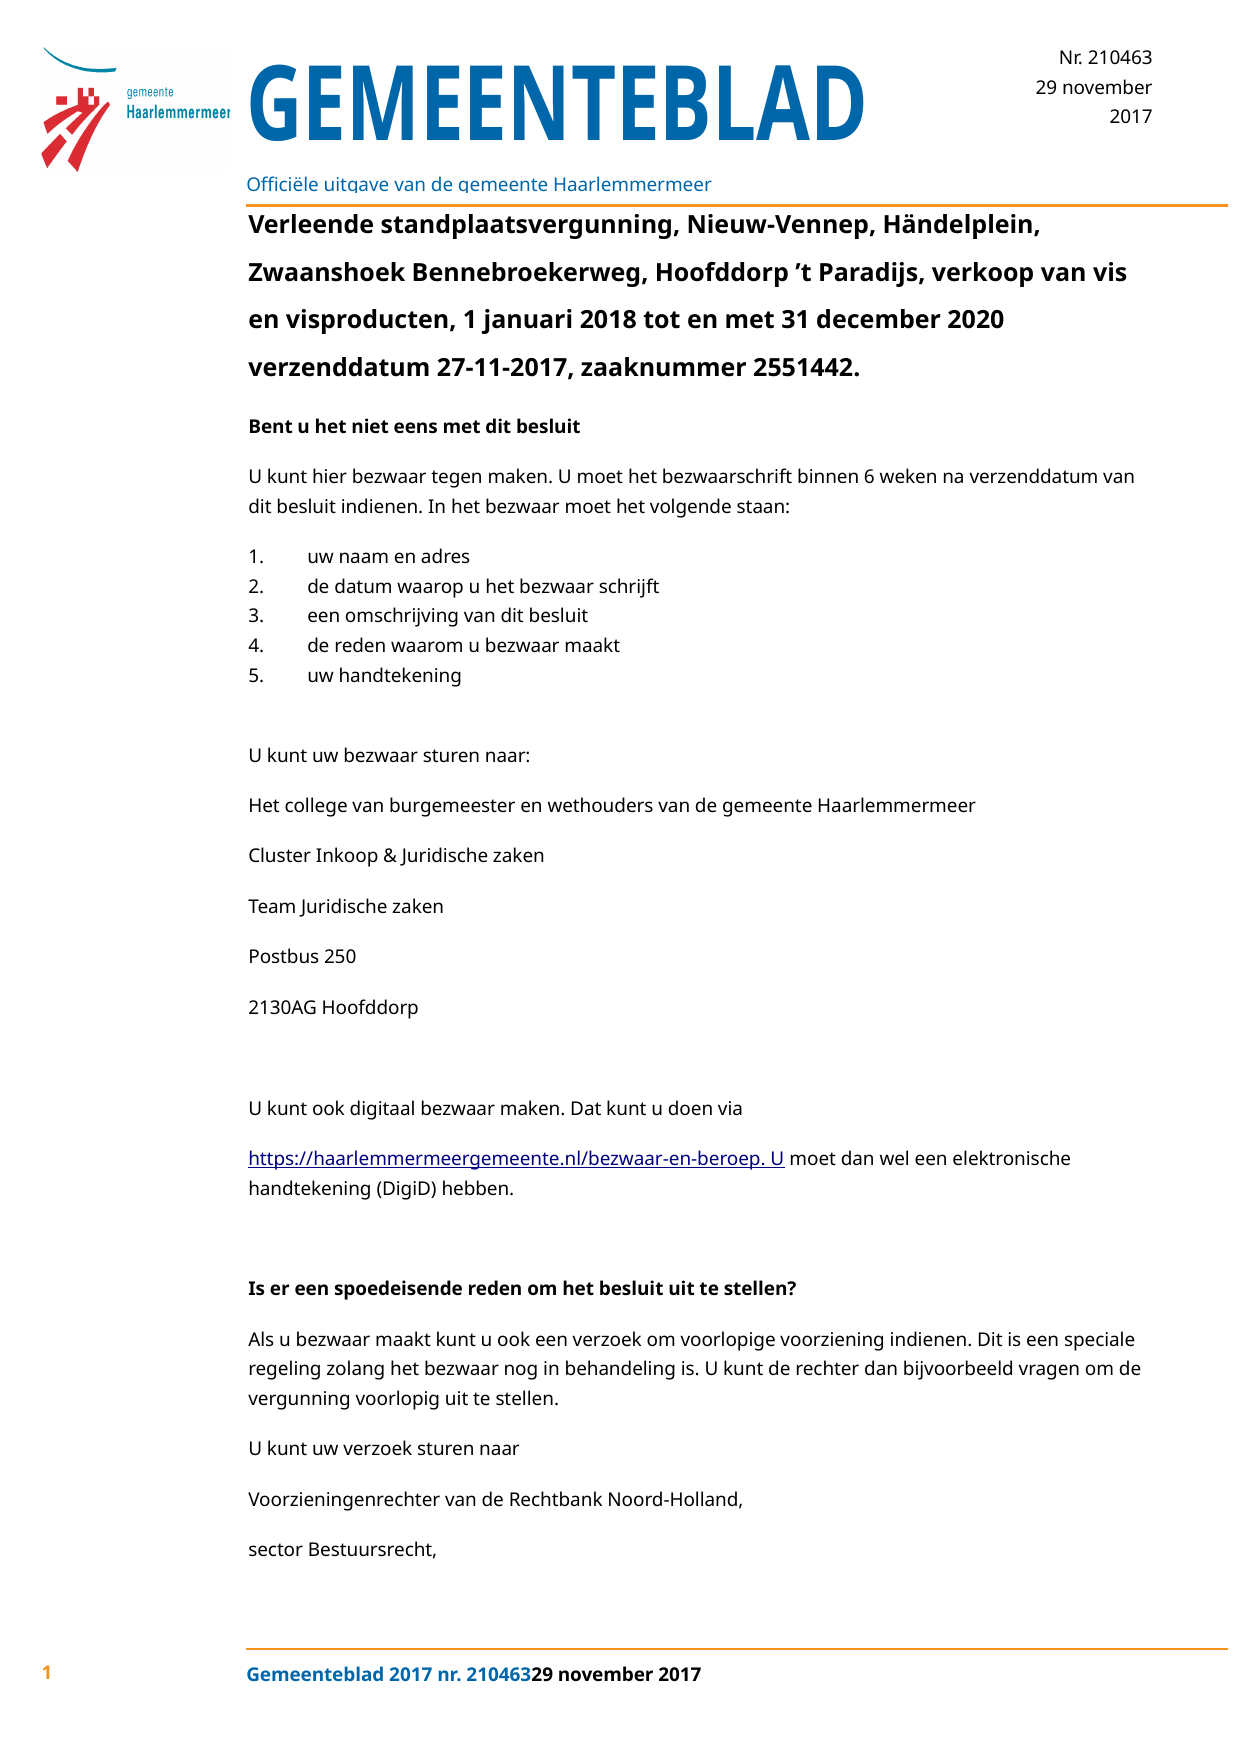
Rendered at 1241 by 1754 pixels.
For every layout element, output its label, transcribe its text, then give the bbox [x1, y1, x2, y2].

text Als u bezwaar maakt kunt u ook een verzoek om voorlopige voorziening indienen. Dit is een speciale regeling zolang het bezwaar nog in behandeling is. U kunt de rechter dan bijvoorbeeld vragen om de vergunning voorlopig uit te stellen. [248, 1326, 1152, 1411]
text U kunt ook digitaal bezwaar maken. Dat kunt u doen via [248, 1095, 1152, 1121]
text sector Bestuursrecht, [248, 1536, 1152, 1562]
text U kunt uw verzoek sturen naar [248, 1436, 1152, 1461]
list een omschrijving van dit besluit [248, 603, 1152, 628]
text U kunt uw bezwaar sturen naar: [248, 742, 1152, 768]
text Het college van burgemeester en wethouders van de gemeente Haarlemmermeer [248, 792, 1152, 818]
text U kunt hier bezwaar tegen maken. U moet het bezwaarschrift binnen 6 weken na verzenddatum van dit besluit indienen. In het bezwaar moet het volgende staan: [248, 463, 1152, 519]
text Is er een spoedeisende reden om het besluit uit te stellen? [248, 1276, 1152, 1301]
text Verleende standplaatsvergunning, Nieuw-Vennep, Händelplein, Zwaanshoek Bennebroekerweg, Hoofddorp ’t Paradijs, verkoop van vis en visproducten, 1 januari 2018 tot en met 31 december 2020 verzenddatum 27-11-2017, zaaknummer 2551442. [248, 207, 1152, 384]
list uw handtekening [248, 662, 1152, 688]
text Bent u het niet eens met dit besluit [248, 413, 1152, 439]
list uw naam en adres [248, 543, 1152, 569]
list de reden waarom u bezwaar maakt [248, 632, 1152, 658]
text https://haarlemmermeergemeente.nl/bezwaar-en-beroep. U moet dan wel een elektronische handtekening (DigiD) hebben. [248, 1145, 1152, 1201]
text Postbus 250 [248, 943, 1152, 969]
text Team Juridische zaken [248, 893, 1152, 919]
list de datum waarop u het bezwaar schrijft [248, 573, 1152, 599]
text 2130AG Hoofddorp [248, 994, 1152, 1020]
picture [41, 47, 231, 172]
text Cluster Inkoop & Juridische zaken [248, 843, 1152, 868]
text Voorzieningenrechter van de Rechtbank Noord-Holland, [248, 1486, 1152, 1512]
